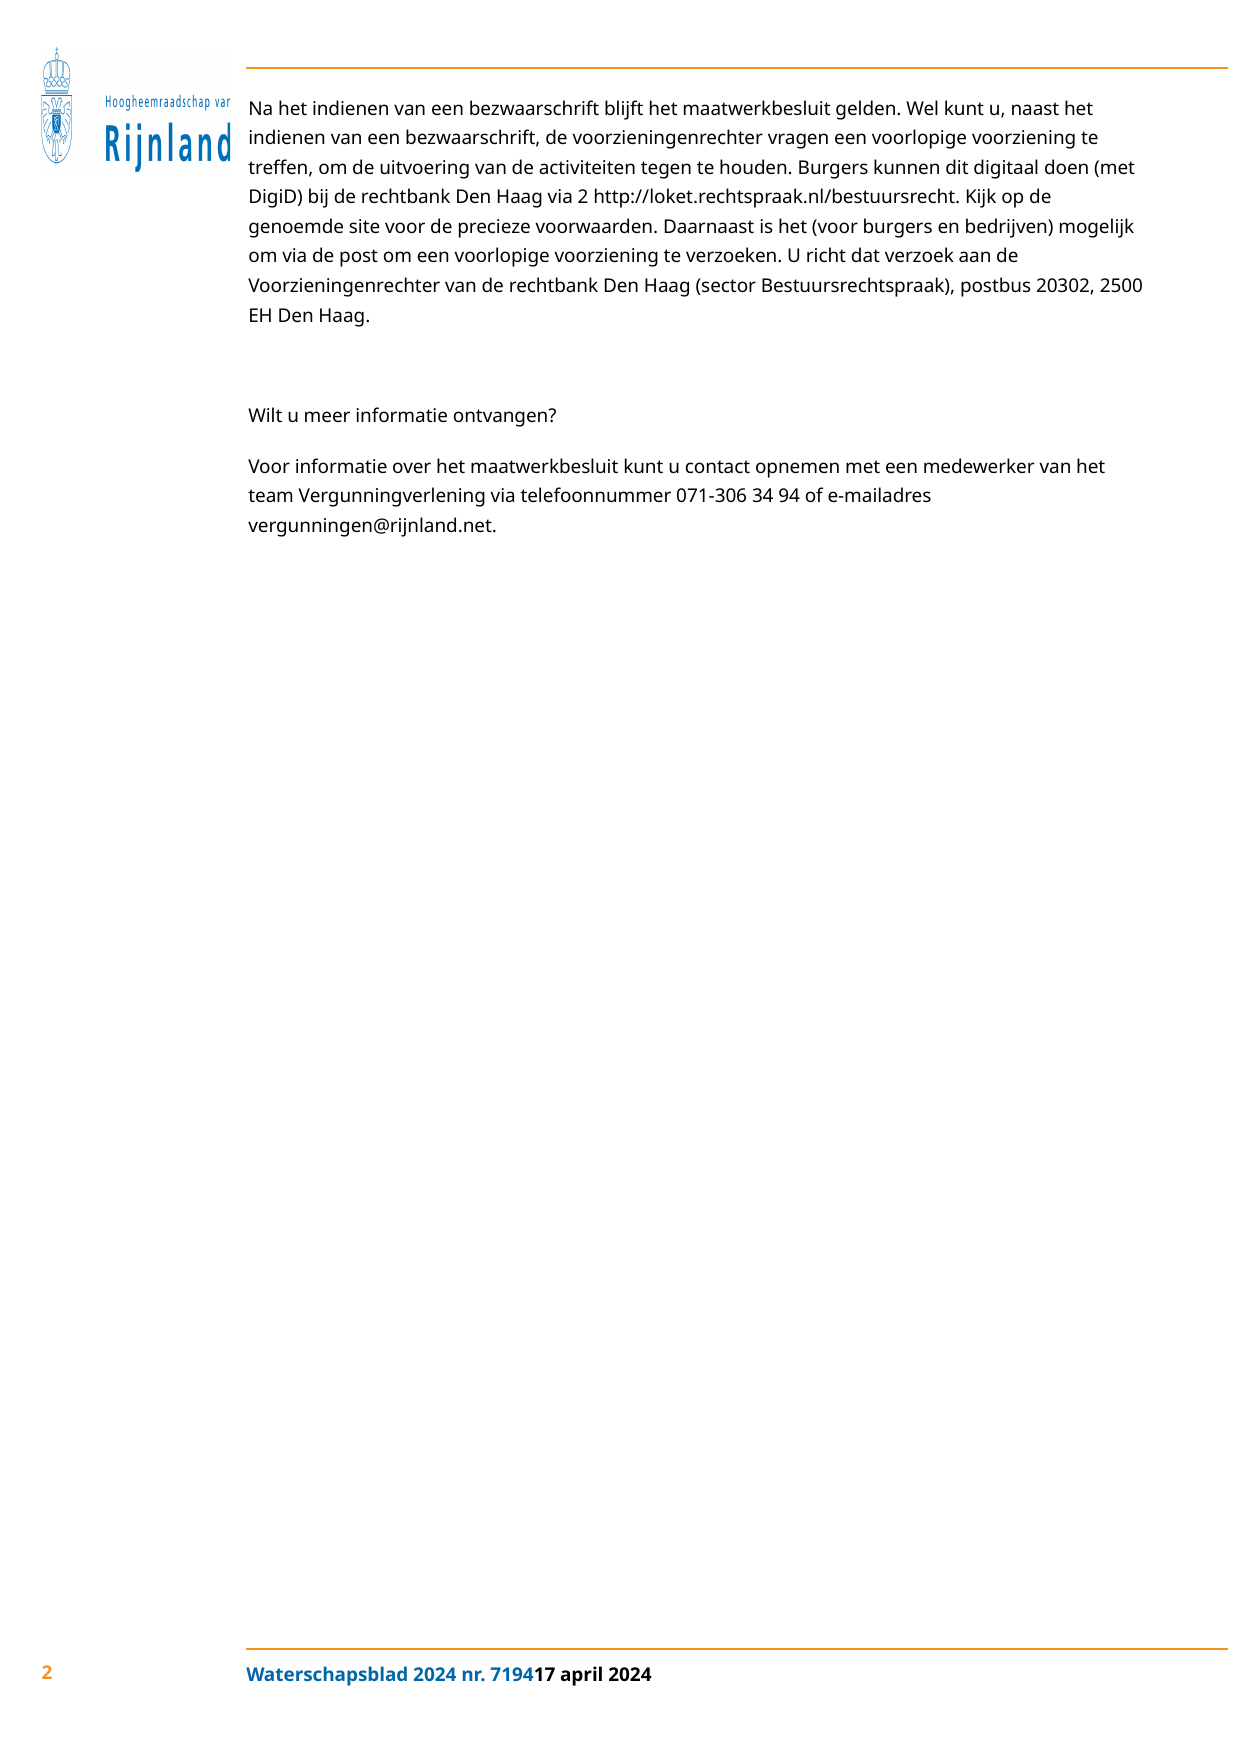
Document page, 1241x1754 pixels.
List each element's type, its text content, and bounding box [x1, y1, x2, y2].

text Wilt u meer informatie ontvangen? [248, 403, 1152, 428]
text Voor informatie over het maatwerkbesluit kunt u contact opnemen met een medewerker van het team Vergunningverlening via telefoonnummer 071-306 34 94 of e-mailadres vergunningen@rijnland.net. [248, 453, 1152, 538]
picture [41, 47, 231, 172]
text Na het indienen van een bezwaarschrift blijft het maatwerkbesluit gelden. Wel kunt u, naast het indienen van een bezwaarschrift, de voorzieningenrechter vragen een voorlopige voorziening te treffen, om de uitvoering van de activiteiten tegen te houden. Burgers kunnen dit digitaal doen (met DigiD) bij de rechtbank Den Haag via 2 http://loket.rechtspraak.nl/bestuursrecht. Kijk op de genoemde site voor de precieze voorwaarden. Daarnaast is het (voor burgers en bedrijven) mogelijk om via de post om een voorlopige voorziening te verzoeken. U richt dat verzoek aan de Voorzieningenrechter van de rechtbank Den Haag (sector Bestuursrechtspraak), postbus 20302, 2500 EH Den Haag. [248, 95, 1152, 328]
